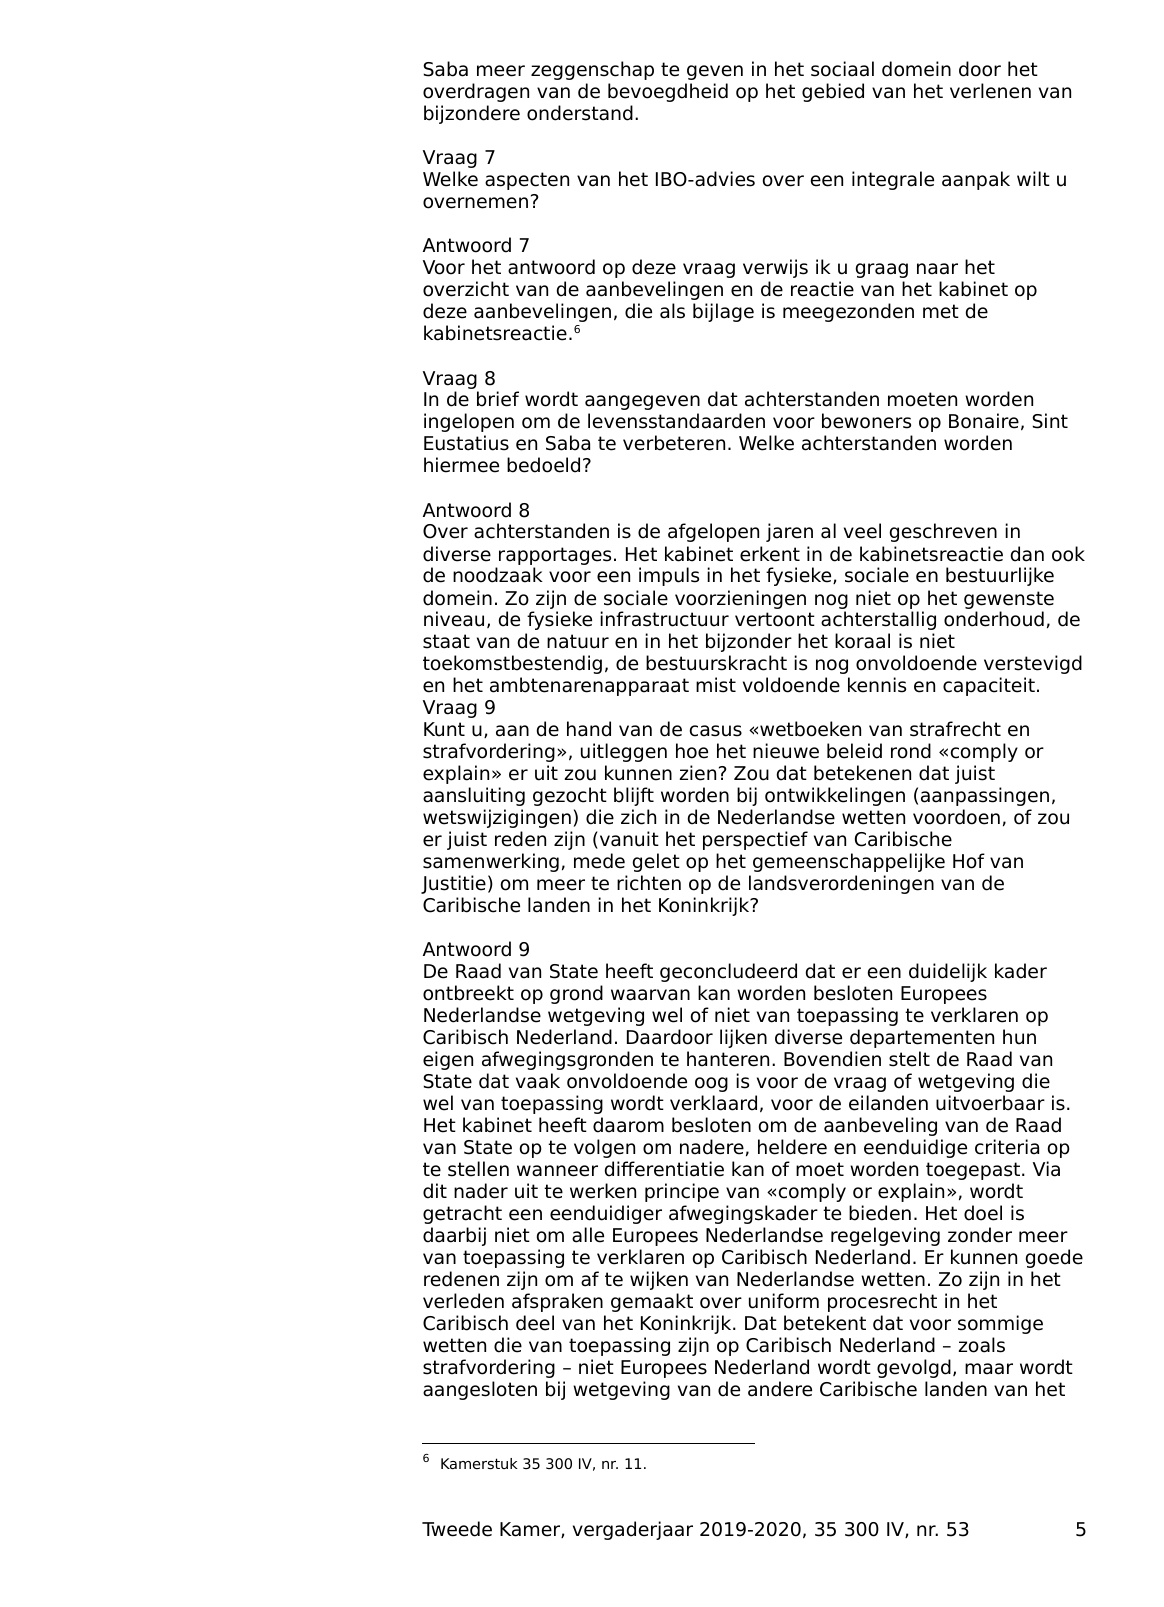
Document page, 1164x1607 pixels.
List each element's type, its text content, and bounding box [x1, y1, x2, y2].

text In de brief wordt aangegeven dat achterstanden moeten worden ingelopen om de levensstandaarden voor bewoners op Bonaire, Sint Eustatius en Saba te verbeteren. Welke achterstanden worden hiermee bedoeld? [422, 389, 1087, 477]
text De Raad van State heeft geconcludeerd dat er een duidelijk kader ontbreekt op grond waarvan kan worden besloten Europees Nederlandse wetgeving wel of niet van toepassing te verklaren op Caribisch Nederland. Daardoor lijken diverse departementen hun eigen afwegingsgronden te hanteren. Bovendien stelt de Raad van State dat vaak onvoldoende oog is voor de vraag of wetgeving die wel van toepassing wordt verklaard, voor de eilanden uitvoerbaar is. Het kabinet heeft daarom besloten om de aanbeveling van de Raad van State op te volgen om nadere, heldere en eenduidige criteria op te stellen wanneer differentiatie kan of moet worden toegepast. Via dit nader uit te werken principe van «comply or explain», wordt getracht een eenduidiger afwegingskader te bieden. Het doel is daarbij niet om alle Europees Nederlandse regelgeving zonder meer van toepassing te verklaren op Caribisch Nederland. Er kunnen goede redenen zijn om af te wijken van Nederlandse wetten. Zo zijn in het verleden afspraken gemaakt over uniform procesrecht in het Caribisch deel van het Koninkrijk. Dat betekent dat voor sommige wetten die van toepassing zijn op Caribisch Nederland – zoals strafvordering – niet Europees Nederland wordt gevolgd, maar wordt aangesloten bij wetgeving van de andere Caribische landen van het [422, 961, 1087, 1401]
text Vraag 7 [422, 147, 1087, 169]
text Kunt u, aan de hand van de casus «wetboeken van strafrecht en strafvordering», uitleggen hoe het nieuwe beleid rond «comply or explain» er uit zou kunnen zien? Zou dat betekenen dat juist aansluiting gezocht blijft worden bij ontwikkelingen (aanpassingen, wetswijzigingen) die zich in de Nederlandse wetten voordoen, of zou er juist reden zijn (vanuit het perspectief van Caribische samenwerking, mede gelet op het gemeenschappelijke Hof van Justitie) om meer te richten op de landsverordeningen van de Caribische landen in het Koninkrijk? [422, 719, 1087, 917]
text Over achterstanden is de afgelopen jaren al veel geschreven in diverse rapportages. Het kabinet erkent in de kabinetsreactie dan ook de noodzaak voor een impuls in het fysieke, sociale en bestuurlijke domein. Zo zijn de sociale voorzieningen nog niet op het gewenste niveau, de fysieke infrastructuur vertoont achterstallig onderhoud, de staat van de natuur en in het bijzonder het koraal is niet toekomstbestendig, de bestuurskracht is nog onvoldoende verstevigd en het ambtenarenapparaat mist voldoende kennis en capaciteit. [422, 521, 1087, 697]
text Kamerstuk 35 300 IV, nr. 11. [422, 1452, 1087, 1474]
text Voor het antwoord op deze vraag verwijs ik u graag naar het overzicht van de aanbevelingen en de reactie van het kabinet op deze aanbevelingen, die als bijlage is meegezonden met de kabinetsreactie. [422, 257, 1087, 345]
text Vraag 9 [422, 697, 1087, 719]
text Antwoord 7 [422, 235, 1087, 257]
text Welke aspecten van het IBO-advies over een integrale aanpak wilt u overnemen? [422, 169, 1087, 213]
text Saba meer zeggenschap te geven in het sociaal domein door het overdragen van de bevoegdheid op het gebied van het verlenen van bijzondere onderstand. [422, 59, 1087, 125]
text Vraag 8 [422, 367, 1087, 389]
text Antwoord 8 [422, 499, 1087, 521]
text Antwoord 9 [422, 939, 1087, 961]
